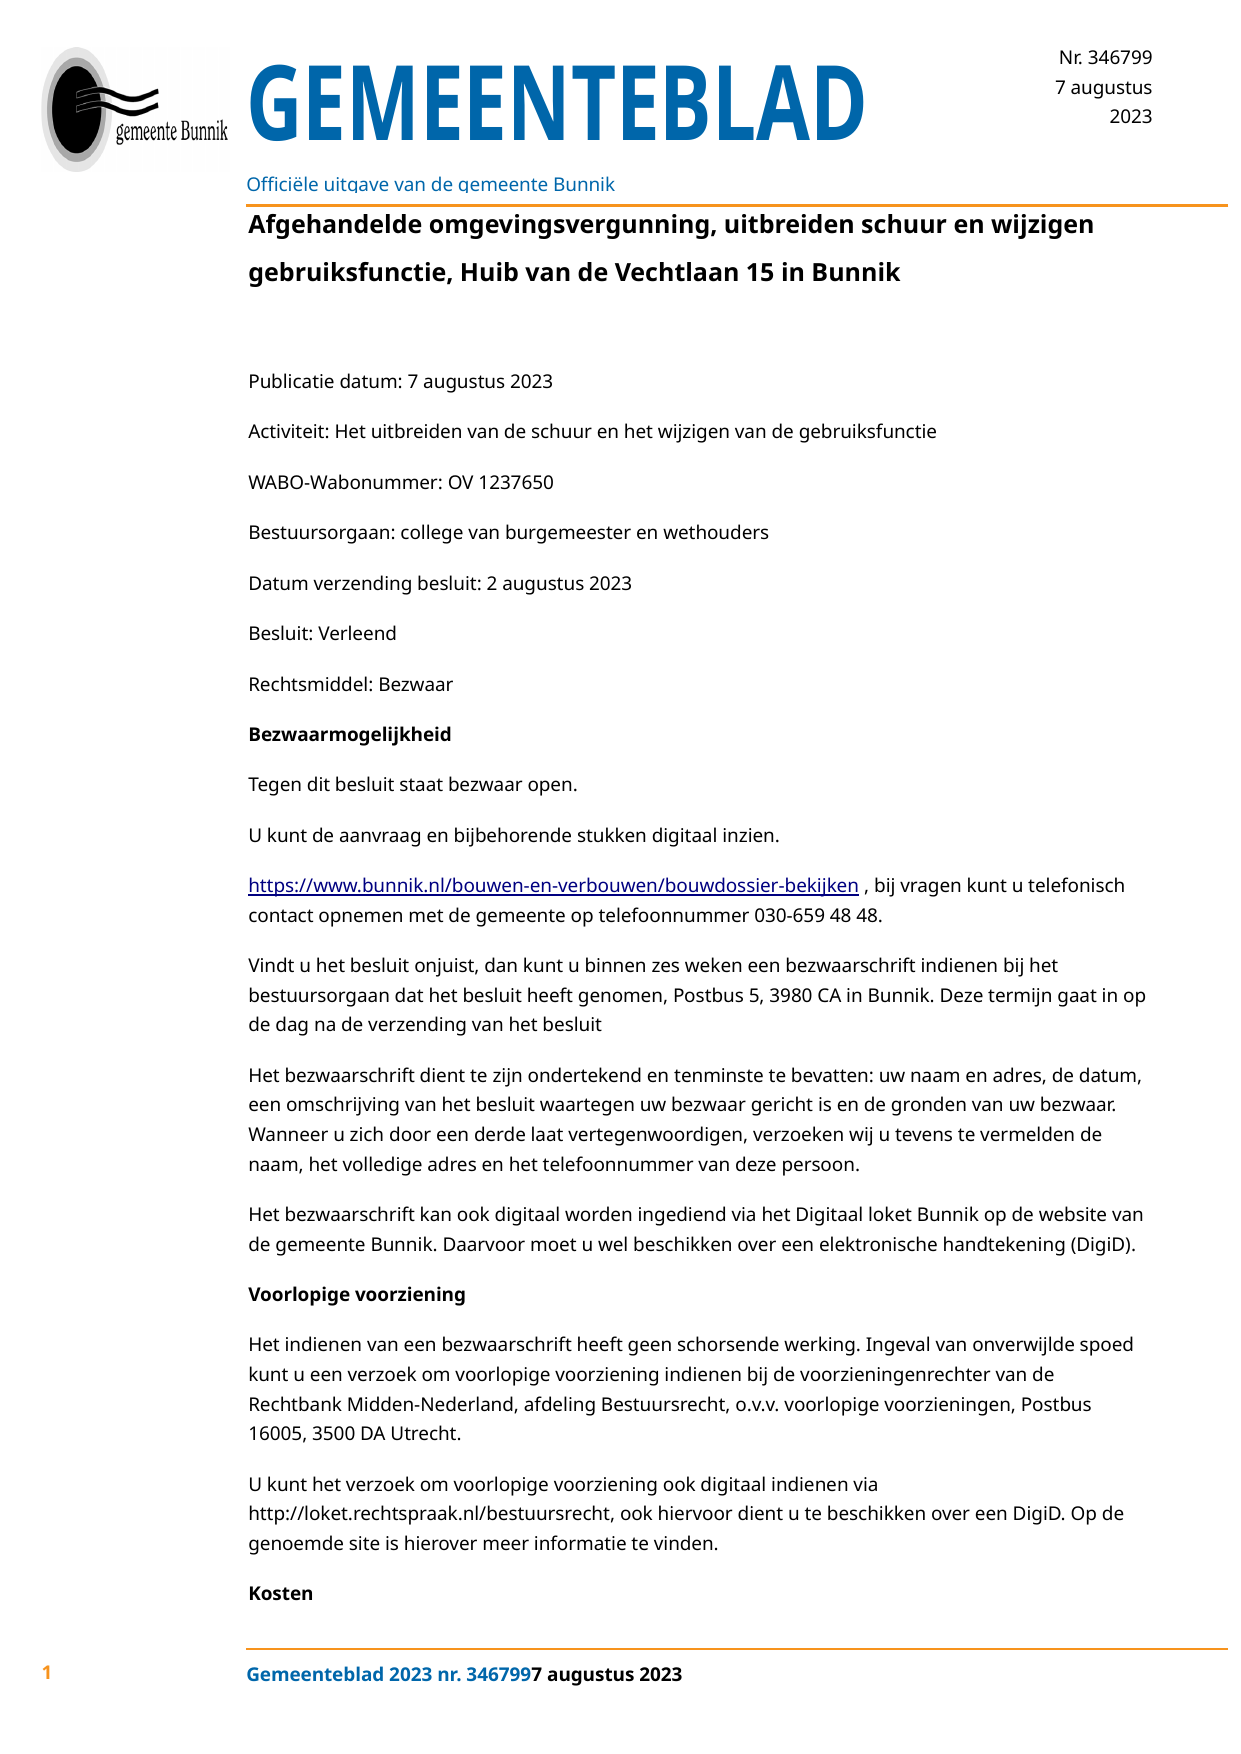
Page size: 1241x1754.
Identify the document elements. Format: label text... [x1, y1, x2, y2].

text Vindt u het besluit onjuist, dan kunt u binnen zes weken een bezwaarschrift indienen bij het bestuursorgaan dat het besluit heeft genomen, Postbus 5, 3980 CA in Bunnik. Deze termijn gaat in op de dag na de verzending van het besluit [248, 952, 1152, 1037]
text Besluit: Verleend [248, 620, 1152, 646]
text Publicatie datum: 7 augustus 2023 [248, 368, 1152, 394]
text Het bezwaarschrift dient te zijn ondertekend en tenminste te bevatten: uw naam en adres, de datum, een omschrijving van het besluit waartegen uw bezwaar gericht is en de gronden van uw bezwaar. Wanneer u zich door een derde laat vertegenwoordigen, verzoeken wij u tevens te vermelden de naam, het volledige adres en het telefoonnummer van deze persoon. [248, 1062, 1152, 1177]
text Activiteit: Het uitbreiden van de schuur en het wijzigen van de gebruiksfunctie [248, 419, 1152, 444]
text U kunt het verzoek om voorlopige voorziening ook digitaal indienen via http://loket.rechtspraak.nl/bestuursrecht, ook hiervoor dient u te beschikken over een DigiD. Op de genoemde site is hierover meer informatie te vinden. [248, 1471, 1152, 1556]
text Rechtsmiddel: Bezwaar [248, 671, 1152, 697]
text Bestuursorgaan: college van burgemeester en wethouders [248, 519, 1152, 545]
text Het indienen van een bezwaarschrift heeft geen schorsende werking. Ingeval van onverwijlde spoed kunt u een verzoek om voorlopige voorziening indienen bij de voorzieningenrechter van de Rechtbank Midden-Nederland, afdeling Bestuursrecht, o.v.v. voorlopige voorzieningen, Postbus 16005, 3500 DA Utrecht. [248, 1332, 1152, 1446]
text Datum verzending besluit: 2 augustus 2023 [248, 570, 1152, 596]
text WABO-Wabonummer: OV 1237650 [248, 469, 1152, 495]
text Bezwaarmogelijkheid [248, 721, 1152, 747]
picture [41, 47, 231, 172]
text Afgehandelde omgevingsvergunning, uitbreiden schuur en wijzigen gebruiksfunctie, Huib van de Vechtlaan 15 in Bunnik [248, 207, 1152, 288]
text Voorlopige voorziening [248, 1281, 1152, 1307]
text https://www.bunnik.nl/bouwen-en-verbouwen/bouwdossier-bekijken , bij vragen kunt u telefonisch contact opnemen met de gemeente op telefoonnummer 030-659 48 48. [248, 872, 1152, 928]
text Het bezwaarschrift kan ook digitaal worden ingediend via het Digitaal loket Bunnik op de website van de gemeente Bunnik. Daarvoor moet u wel beschikken over een elektronische handtekening (DigiD). [248, 1201, 1152, 1257]
text Kosten [248, 1580, 1152, 1606]
text Tegen dit besluit staat bezwaar open. [248, 772, 1152, 797]
text U kunt de aanvraag en bijbehorende stukken digitaal inzien. [248, 822, 1152, 848]
